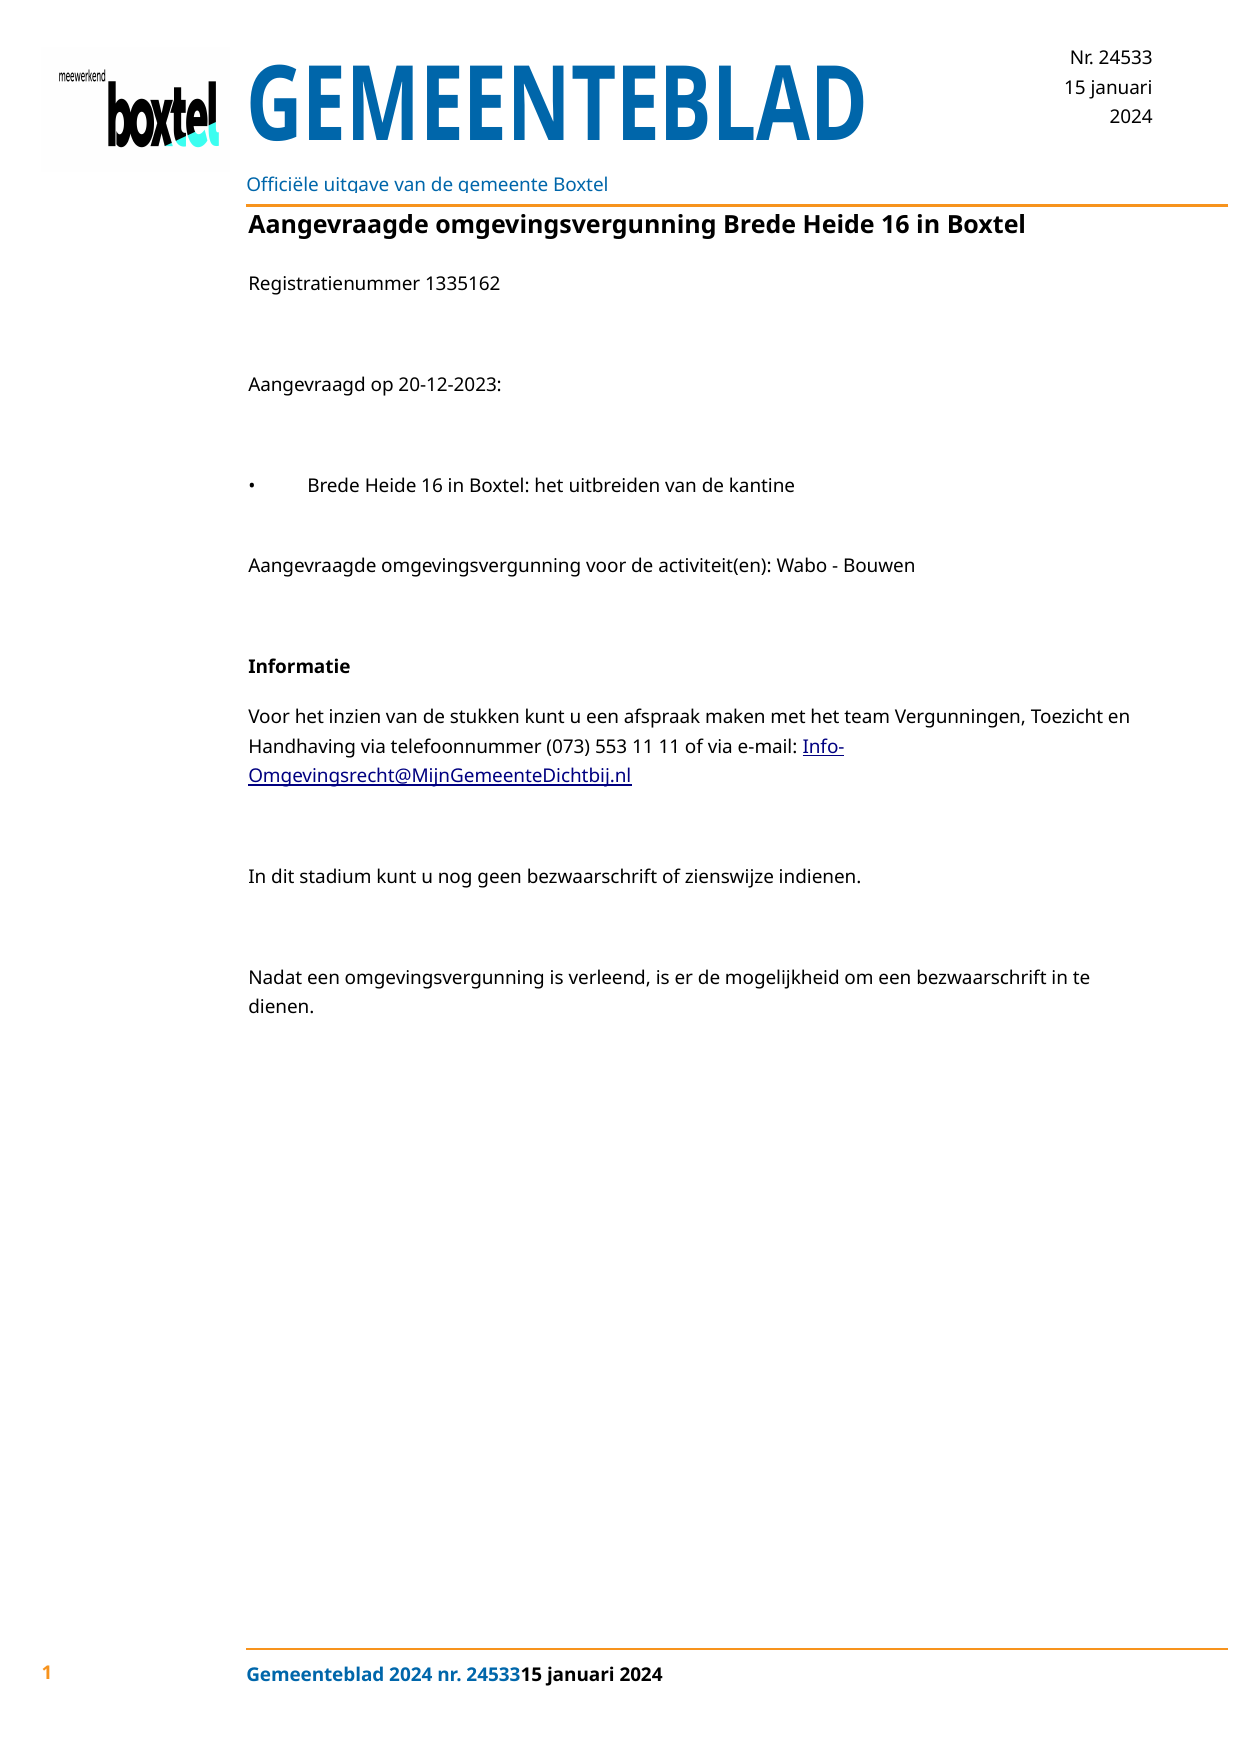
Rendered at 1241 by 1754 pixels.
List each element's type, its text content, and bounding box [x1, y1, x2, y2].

list Brede Heide 16 in Boxtel: het uitbreiden van de kantine [248, 472, 1152, 498]
text Nadat een omgevingsvergunning is verleend, is er de mogelijkheid om een bezwaarschrift in te dienen. [248, 964, 1152, 1019]
picture [41, 47, 231, 172]
text Informatie [248, 653, 1152, 678]
text Voor het inzien van de stukken kunt u een afspraak maken met het team Vergunningen, Toezicht en Handhaving via telefoonnummer (073) 553 11 11 of via e-mail: Info-Omgevingsrecht@MijnGemeenteDichtbij.nl [248, 703, 1152, 788]
text Aangevraagde omgevingsvergunning voor de activiteit(en): Wabo - Bouwen [248, 552, 1152, 578]
text Registratienummer 1335162 [248, 270, 1152, 296]
text Aangevraagd op 20-12-2023: [248, 371, 1152, 397]
text In dit stadium kunt u nog geen bezwaarschrift of zienswijze indienen. [248, 863, 1152, 889]
text Aangevraagde omgevingsvergunning Brede Heide 16 in Boxtel [248, 207, 1152, 241]
